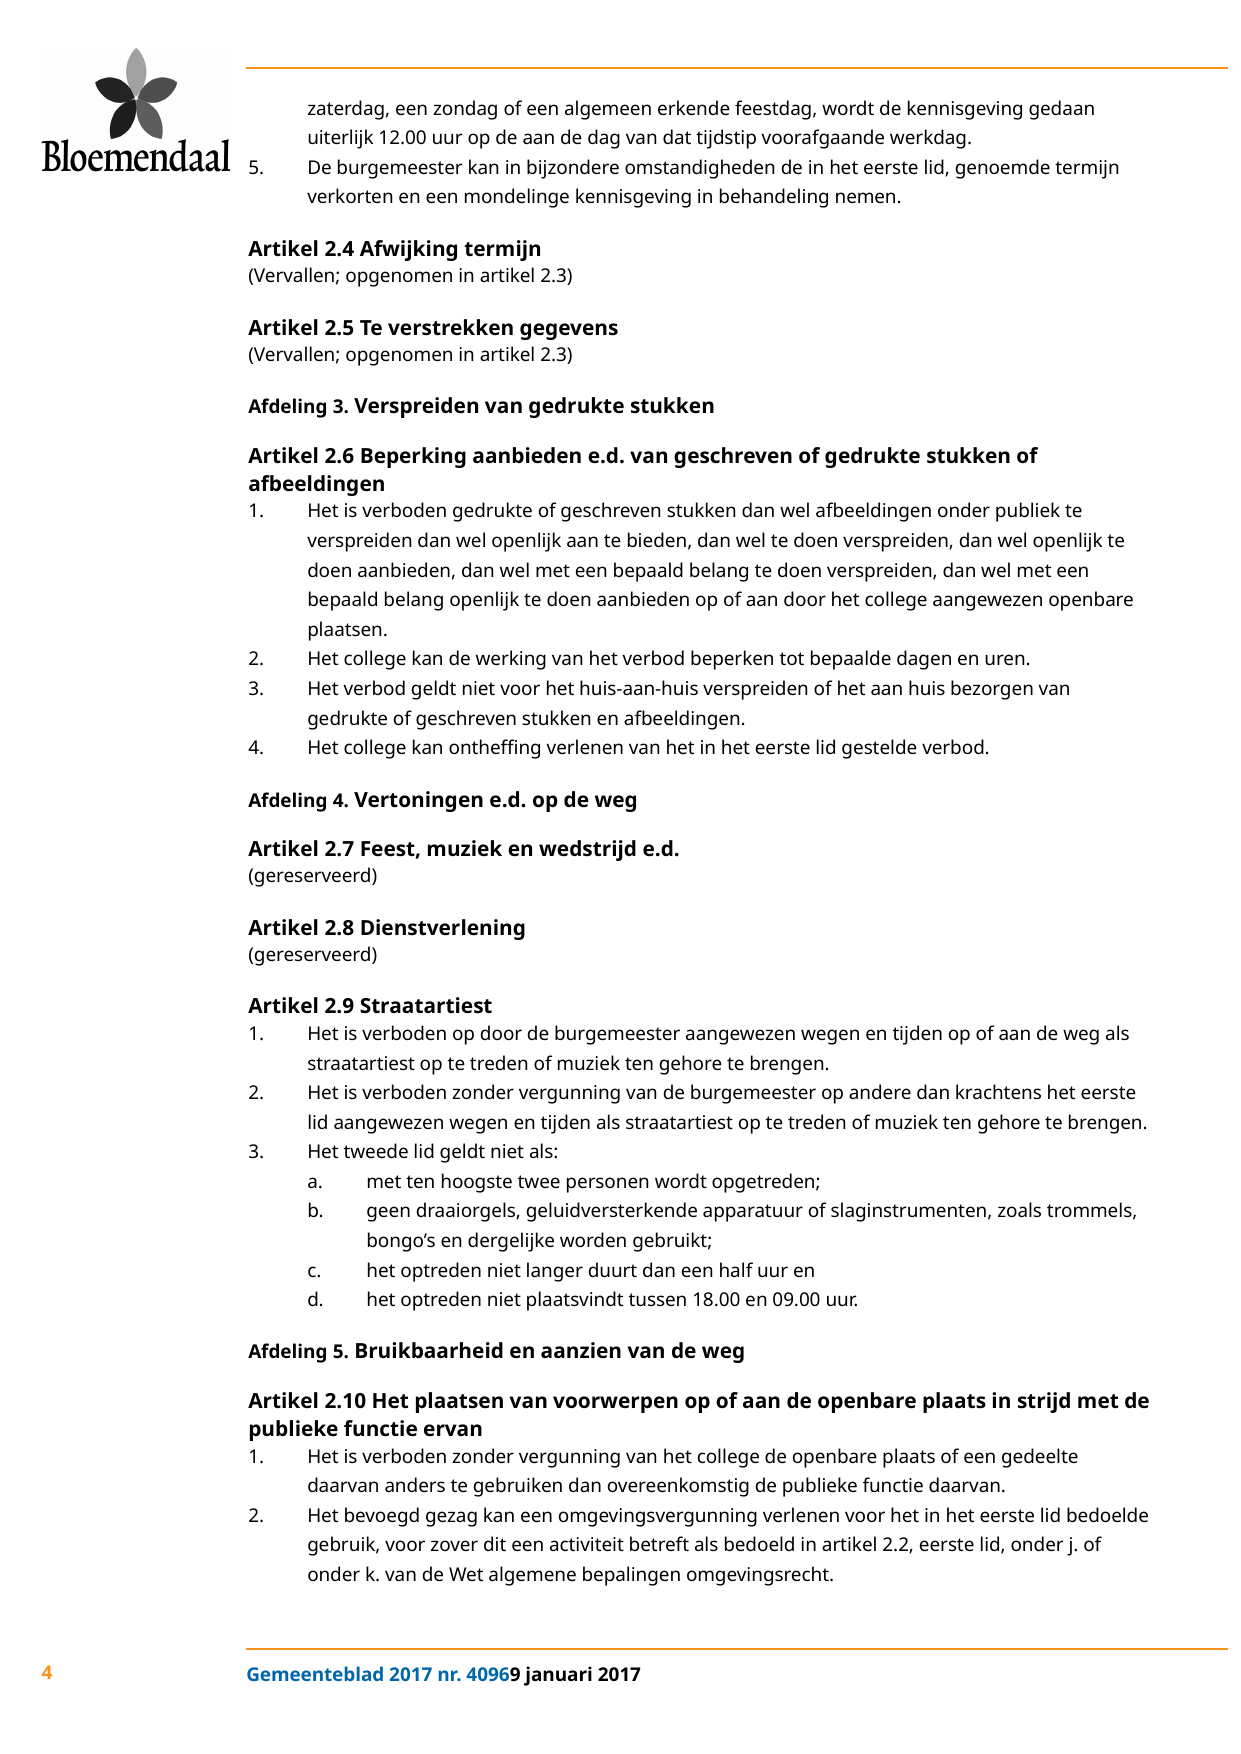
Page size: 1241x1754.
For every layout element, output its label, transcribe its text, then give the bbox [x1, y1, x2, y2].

list Het tweede lid geldt niet als: [248, 1138, 1152, 1164]
text Artikel 2.9 Straatartiest [248, 992, 1152, 1020]
text Artikel 2.10 Het plaatsen van voorwerpen op of aan de openbare plaats in strijd met de publieke functie ervan [248, 1386, 1152, 1443]
list Het is verboden zonder vergunning van het college de openbare plaats of een gedeelte daarvan anders te gebruiken dan overeenkomstig de publieke functie daarvan. [248, 1443, 1152, 1498]
picture [41, 47, 231, 172]
list het optreden niet plaatsvindt tussen 18.00 en 09.00 uur. [307, 1286, 1152, 1312]
list zaterdag, een zondag of een algemeen erkende feestdag, wordt de kennisgeving gedaan uiterlijk 12.00 uur op de aan de dag van dat tijdstip voorafgaande werkdag. [248, 95, 1152, 150]
list geen draaiorgels, geluidversterkende apparatuur of slaginstrumenten, zoals trommels, bongo’s en dergelijke worden gebruikt; [307, 1198, 1152, 1253]
list Het college kan ontheffing verlenen van het in het eerste lid gestelde verbod. [248, 734, 1152, 760]
text Artikel 2.6 Beperking aanbieden e.d. van geschreven of gedrukte stukken of afbeeldingen [248, 441, 1152, 498]
list Het is verboden zonder vergunning van de burgemeester op andere dan krachtens het eerste lid aangewezen wegen en tijden als straatartiest op te treden of muziek ten gehore te brengen. [248, 1079, 1152, 1134]
text Afdeling 3. Verspreiden van gedrukte stukken [248, 392, 1152, 420]
list Het college kan de werking van het verbod beperken tot bepaalde dagen en uren. [248, 646, 1152, 671]
text Artikel 2.8 Dienstverlening [248, 913, 1152, 941]
text (gereserveerd) [248, 941, 1152, 967]
text Artikel 2.5 Te verstrekken gegevens [248, 313, 1152, 341]
text Afdeling 4. Vertoningen e.d. op de weg [248, 785, 1152, 813]
text (gereserveerd) [248, 862, 1152, 888]
list Het bevoegd gezag kan een omgevingsvergunning verlenen voor het in het eerste lid bedoelde gebruik, voor zover dit een activiteit betreft als bedoeld in artikel 2.2, eerste lid, onder j. of onder k. van de Wet algemene bepalingen omgevingsrecht. [248, 1502, 1152, 1587]
text Artikel 2.4 Afwijking termijn [248, 234, 1152, 262]
list het optreden niet langer duurt dan een half uur en [307, 1257, 1152, 1282]
list Het is verboden op door de burgemeester aangewezen wegen en tijden op of aan de weg als straatartiest op te treden of muziek ten gehore te brengen. [248, 1020, 1152, 1075]
text Artikel 2.7 Feest, muziek en wedstrijd e.d. [248, 834, 1152, 862]
list De burgemeester kan in bijzondere omstandigheden de in het eerste lid, genoemde termijn verkorten en een mondelinge kennisgeving in behandeling nemen. [248, 154, 1152, 209]
text (Vervallen; opgenomen in artikel 2.3) [248, 341, 1152, 367]
list met ten hoogste twee personen wordt opgetreden; [307, 1168, 1152, 1194]
list Het is verboden gedrukte of geschreven stukken dan wel afbeeldingen onder publiek te verspreiden dan wel openlijk aan te bieden, dan wel te doen verspreiden, dan wel openlijk te doen aanbieden, dan wel met een bepaald belang te doen verspreiden, dan wel met een bepaald belang openlijk te doen aanbieden op of aan door het college aangewezen openbare plaatsen. [248, 498, 1152, 642]
text (Vervallen; opgenomen in artikel 2.3) [248, 262, 1152, 288]
list Het verbod geldt niet voor het huis-aan-huis verspreiden of het aan huis bezorgen van gedrukte of geschreven stukken en afbeeldingen. [248, 675, 1152, 731]
text Afdeling 5. Bruikbaarheid en aanzien van de weg [248, 1337, 1152, 1365]
